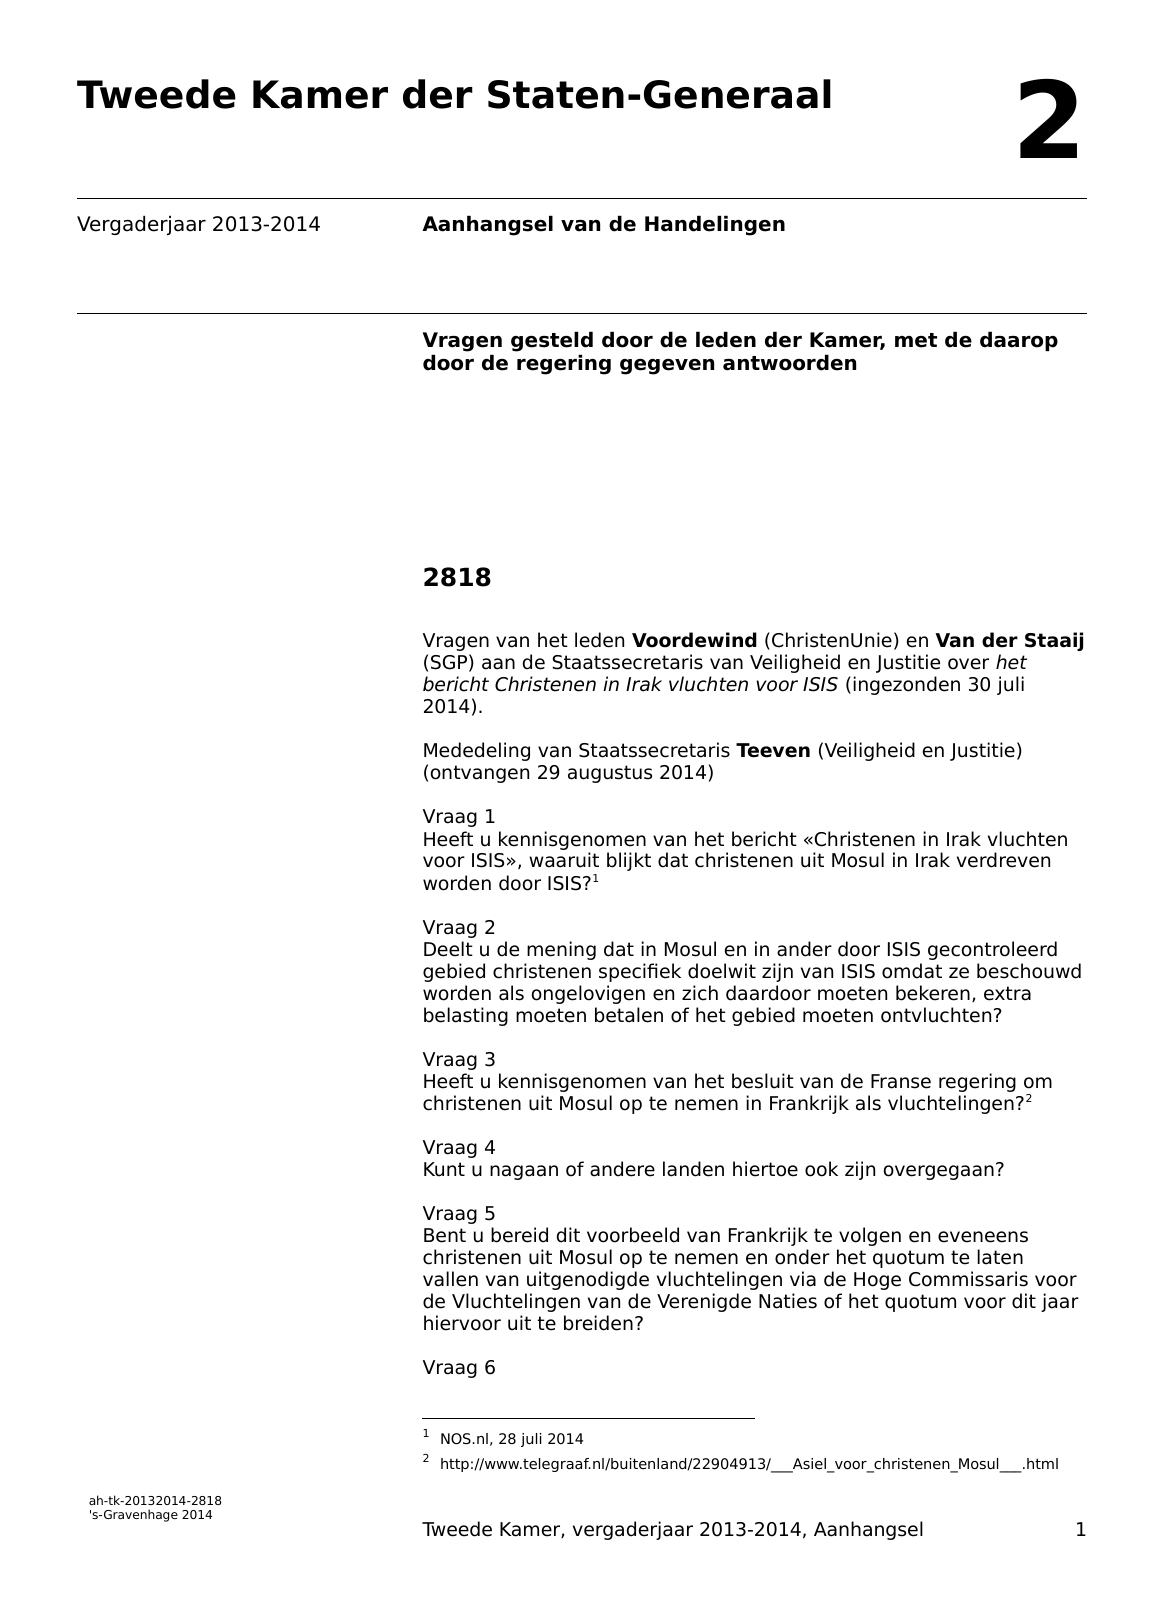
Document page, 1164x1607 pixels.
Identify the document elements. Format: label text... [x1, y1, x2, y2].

text Vraag 1 [422, 806, 1087, 828]
table_cell Vergaderjaar 2013-2014 [77, 199, 422, 313]
text ah-tk-20132014-2818 [88, 1494, 323, 1508]
table_header Tweede Kamer der Staten-Generaal [77, 59, 886, 198]
text 2818 [422, 563, 1087, 592]
text Vraag 6 [422, 1357, 1087, 1379]
text Vragen van het leden Voordewind (ChristenUnie) en Van der Staaij (SGP) aan de Staatssecretaris van Veiligheid en Justitie over het bericht Christenen in Irak vluchten voor ISIS (ingezonden 30 juli 2014). [422, 630, 1087, 718]
table_header 2 [886, 59, 1087, 198]
text Mededeling van Staatssecretaris Teeven (Veiligheid en Justitie) (ontvangen 29 augustus 2014) [422, 740, 1087, 784]
text Vraag 2 [422, 917, 1087, 938]
text Heeft u kennisgenomen van het bericht «Christenen in Irak vluchten voor ISIS», waaruit blijkt dat christenen uit Mosul in Irak verdreven worden door ISIS? [422, 828, 1087, 894]
text Vraag 4 [422, 1137, 1087, 1159]
text Vraag 3 [422, 1049, 1087, 1071]
text Deelt u de mening dat in Mosul en in ander door ISIS gecontroleerd gebied christenen specifiek doelwit zijn van ISIS omdat ze beschouwd worden als ongelovigen en zich daardoor moeten bekeren, extra belasting moeten betalen of het gebied moeten ontvluchten? [422, 938, 1087, 1026]
text 's-Gravenhage 2014 [88, 1508, 323, 1522]
text Bent u bereid dit voorbeeld van Frankrijk te volgen en eveneens christenen uit Mosul op te nemen en onder het quotum te laten vallen van uitgenodigde vluchtelingen via de Hoge Commissaris voor de Vluchtelingen van de Verenigde Naties of het quotum voor dit jaar hiervoor uit te breiden? [422, 1225, 1087, 1335]
table_cell Vragen gesteld door de leden der Kamer, met de daarop door de regering gegeven antwoorden [422, 314, 1087, 375]
table_cell [77, 314, 422, 375]
text http://www.telegraaf.nl/buitenland/22904913/___Asiel_voor_christenen_Mosul___.html [422, 1452, 1087, 1474]
text NOS.nl, 28 juli 2014 [422, 1427, 1087, 1449]
table_cell Aanhangsel van de Handelingen [422, 199, 1087, 313]
text Kunt u nagaan of andere landen hiertoe ook zijn overgegaan? [422, 1159, 1087, 1181]
text Heeft u kennisgenomen van het besluit van de Franse regering om christenen uit Mosul op te nemen in Frankrijk als vluchtelingen? [422, 1071, 1087, 1114]
text Vraag 5 [422, 1203, 1087, 1225]
